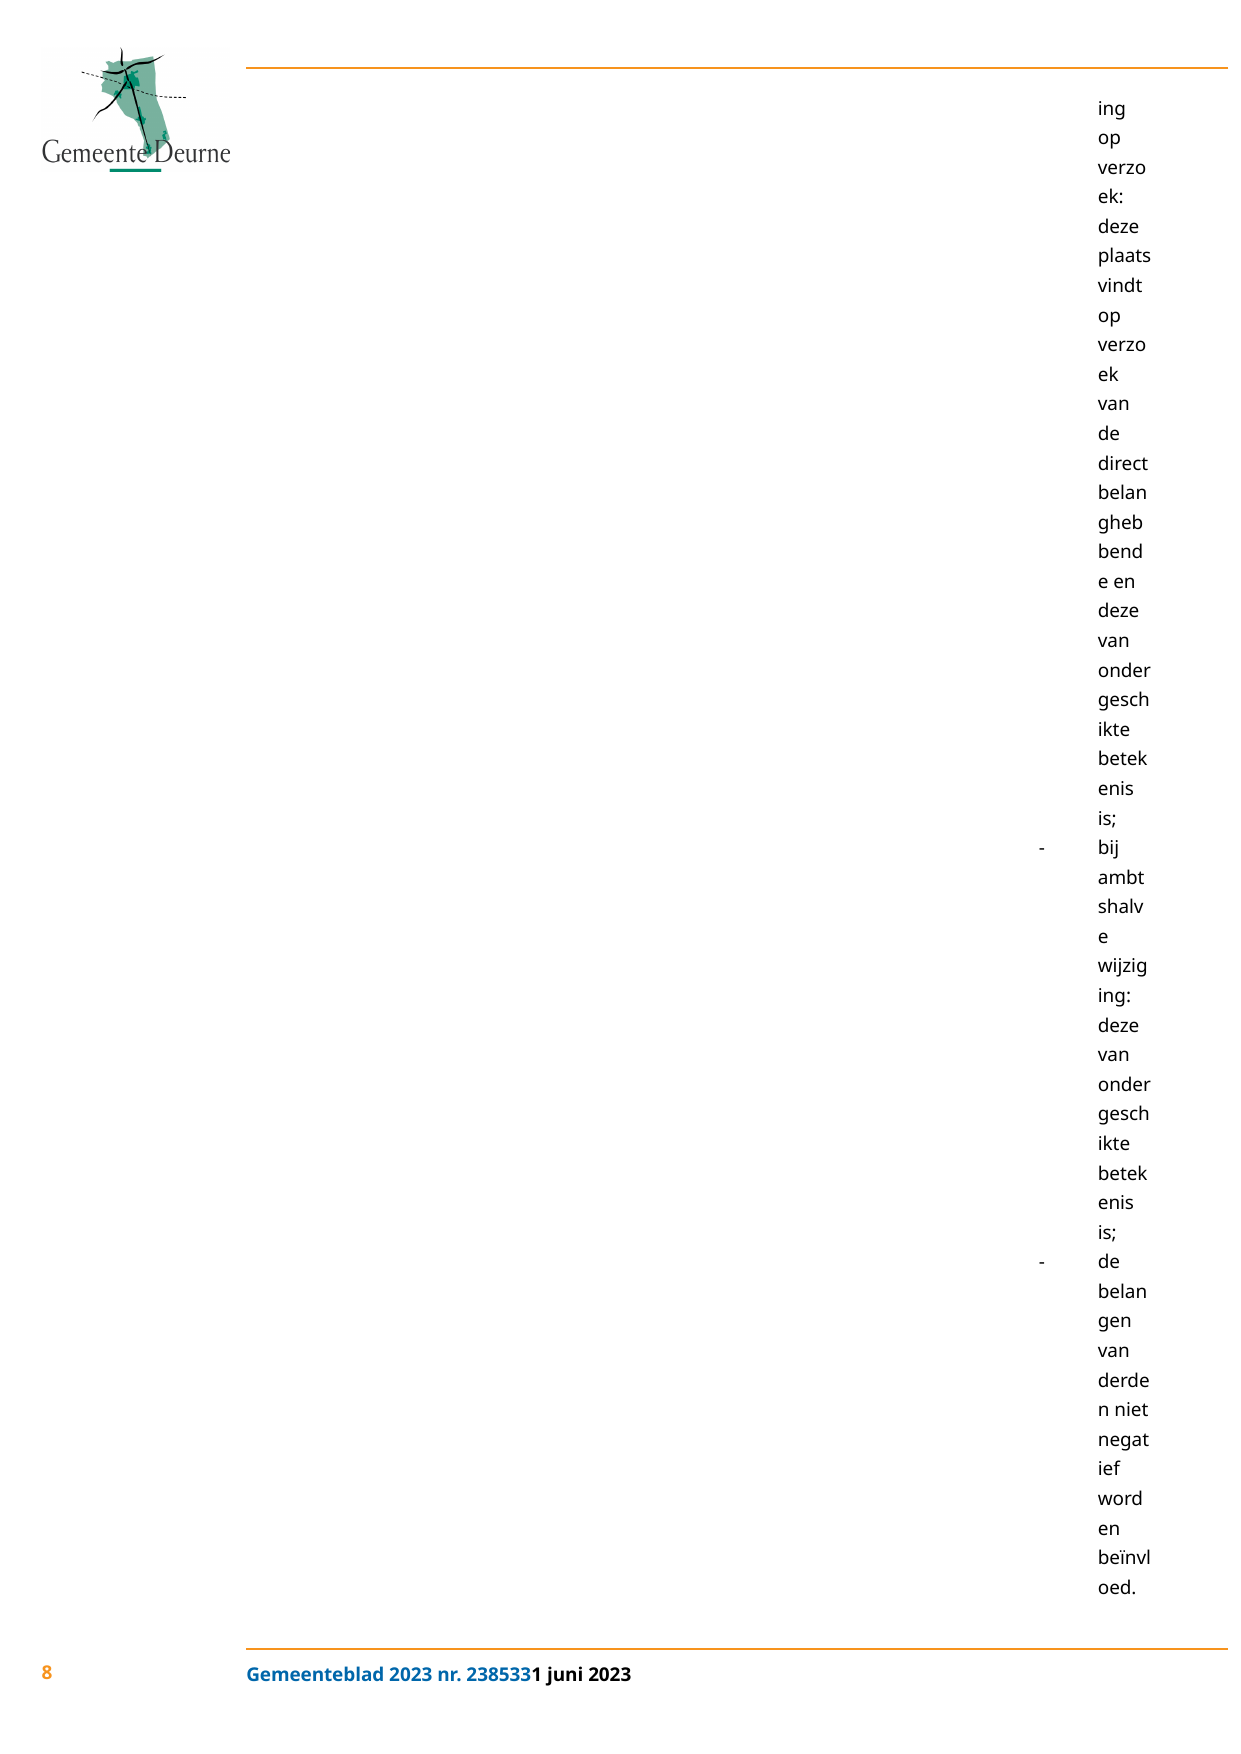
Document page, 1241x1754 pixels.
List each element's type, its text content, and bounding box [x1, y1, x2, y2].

table_cell ing op verzoek: deze plaatsvindt op verzoek van de direct belanghebbende en deze van ondergeschikte betekenis is; bij ambtshalve wijziging: deze van ondergeschikte betekenis is; de belangen van derden niet negatief worden beïnvloed. [1039, 95, 1152, 1600]
table_cell [926, 95, 1038, 1600]
table_cell [248, 95, 361, 1600]
picture [41, 47, 231, 172]
table_cell [474, 95, 587, 1600]
table_cell [813, 95, 926, 1600]
table_cell [587, 95, 700, 1600]
table_cell [361, 95, 474, 1600]
table_cell [700, 95, 813, 1600]
